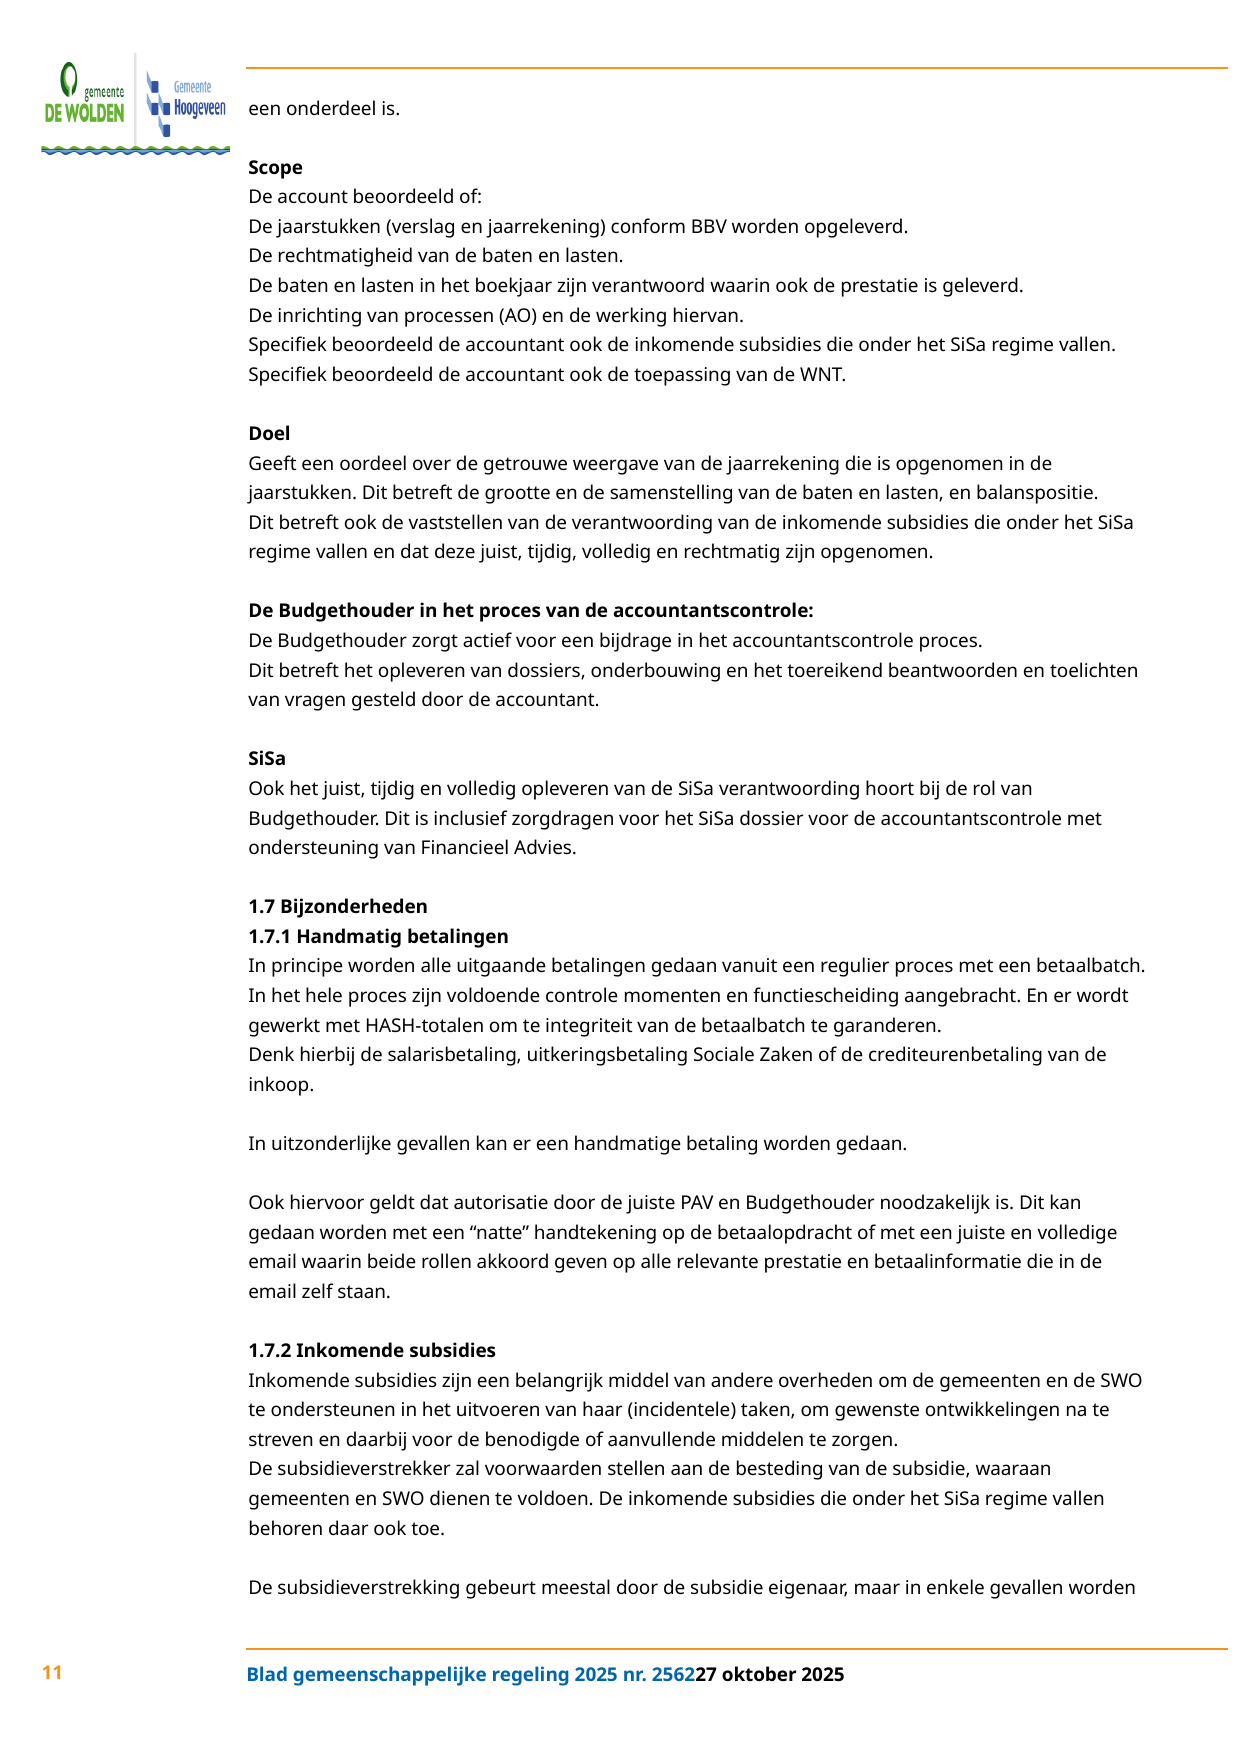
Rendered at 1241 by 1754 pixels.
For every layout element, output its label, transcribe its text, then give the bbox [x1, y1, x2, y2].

text Inkomende subsidies zijn een belangrijk middel van andere overheden om de gemeenten en de SWO te ondersteunen in het uitvoeren van haar (incidentele) taken, om gewenste ontwikkelingen na te streven en daarbij voor de benodigde of aanvullende middelen te zorgen. [248, 1367, 1152, 1452]
text Specifiek beoordeeld de accountant ook de toepassing van de WNT. [248, 361, 1152, 387]
text Denk hierbij de salarisbetaling, uitkeringsbetaling Sociale Zaken of de crediteurenbetaling van de inkoop. [248, 1041, 1152, 1097]
text In uitzonderlijke gevallen kan er een handmatige betaling worden gedaan. [248, 1130, 1152, 1156]
text Scope [248, 154, 1152, 180]
picture [41, 47, 231, 172]
text De account beoordeeld of: [248, 183, 1152, 209]
text 1.7.2 Inkomende subsidies [248, 1337, 1152, 1363]
text De Budgethouder zorgt actief voor een bijdrage in het accountantscontrole proces. [248, 627, 1152, 653]
text De Budgethouder in het proces van de accountantscontrole: [248, 598, 1152, 623]
text 1.7.1 Handmatig betalingen [248, 923, 1152, 949]
text Ook hiervoor geldt dat autorisatie door de juiste PAV en Budgethouder noodzakelijk is. Dit kan gedaan worden met een “natte” handtekening op de betaalopdracht of met een juiste en volledige email waarin beide rollen akkoord geven op alle relevante prestatie en betaalinformatie die in de email zelf staan. [248, 1189, 1152, 1304]
text De baten en lasten in het boekjaar zijn verantwoord waarin ook de prestatie is geleverd. [248, 272, 1152, 298]
text Specifiek beoordeeld de accountant ook de inkomende subsidies die onder het SiSa regime vallen. [248, 331, 1152, 357]
text Ook het juist, tijdig en volledig opleveren van de SiSa verantwoording hoort bij de rol van Budgethouder. Dit is inclusief zorgdragen voor het SiSa dossier voor de accountantscontrole met ondersteuning van Financieel Advies. [248, 775, 1152, 860]
text De rechtmatigheid van de baten en lasten. [248, 243, 1152, 268]
text een onderdeel is. [248, 95, 1152, 121]
text De subsidieverstrekking gebeurt meestal door de subsidie eigenaar, maar in enkele gevallen worden [248, 1574, 1152, 1600]
text Dit betreft ook de vaststellen van de verantwoording van de inkomende subsidies die onder het SiSa regime vallen en dat deze juist, tijdig, volledig en rechtmatig zijn opgenomen. [248, 509, 1152, 564]
text Doel [248, 420, 1152, 446]
text De inrichting van processen (AO) en de werking hiervan. [248, 302, 1152, 328]
text 1.7 Bijzonderheden [248, 893, 1152, 919]
text Geeft een oordeel over de getrouwe weergave van de jaarrekening die is opgenomen in de jaarstukken. Dit betreft de grootte en de samenstelling van de baten en lasten, en balanspositie. [248, 450, 1152, 505]
text Dit betreft het opleveren van dossiers, onderbouwing en het toereikend beantwoorden en toelichten van vragen gesteld door de accountant. [248, 657, 1152, 712]
text De subsidieverstrekker zal voorwaarden stellen aan de besteding van de subsidie, waaraan gemeenten en SWO dienen te voldoen. De inkomende subsidies die onder het SiSa regime vallen behoren daar ook toe. [248, 1456, 1152, 1541]
text De jaarstukken (verslag en jaarrekening) conform BBV worden opgeleverd. [248, 213, 1152, 239]
text In principe worden alle uitgaande betalingen gedaan vanuit een regulier proces met een betaalbatch. In het hele proces zijn voldoende controle momenten en functiescheiding aangebracht. En er wordt gewerkt met HASH-totalen om te integriteit van de betaalbatch te garanderen. [248, 953, 1152, 1038]
text SiSa [248, 746, 1152, 771]
